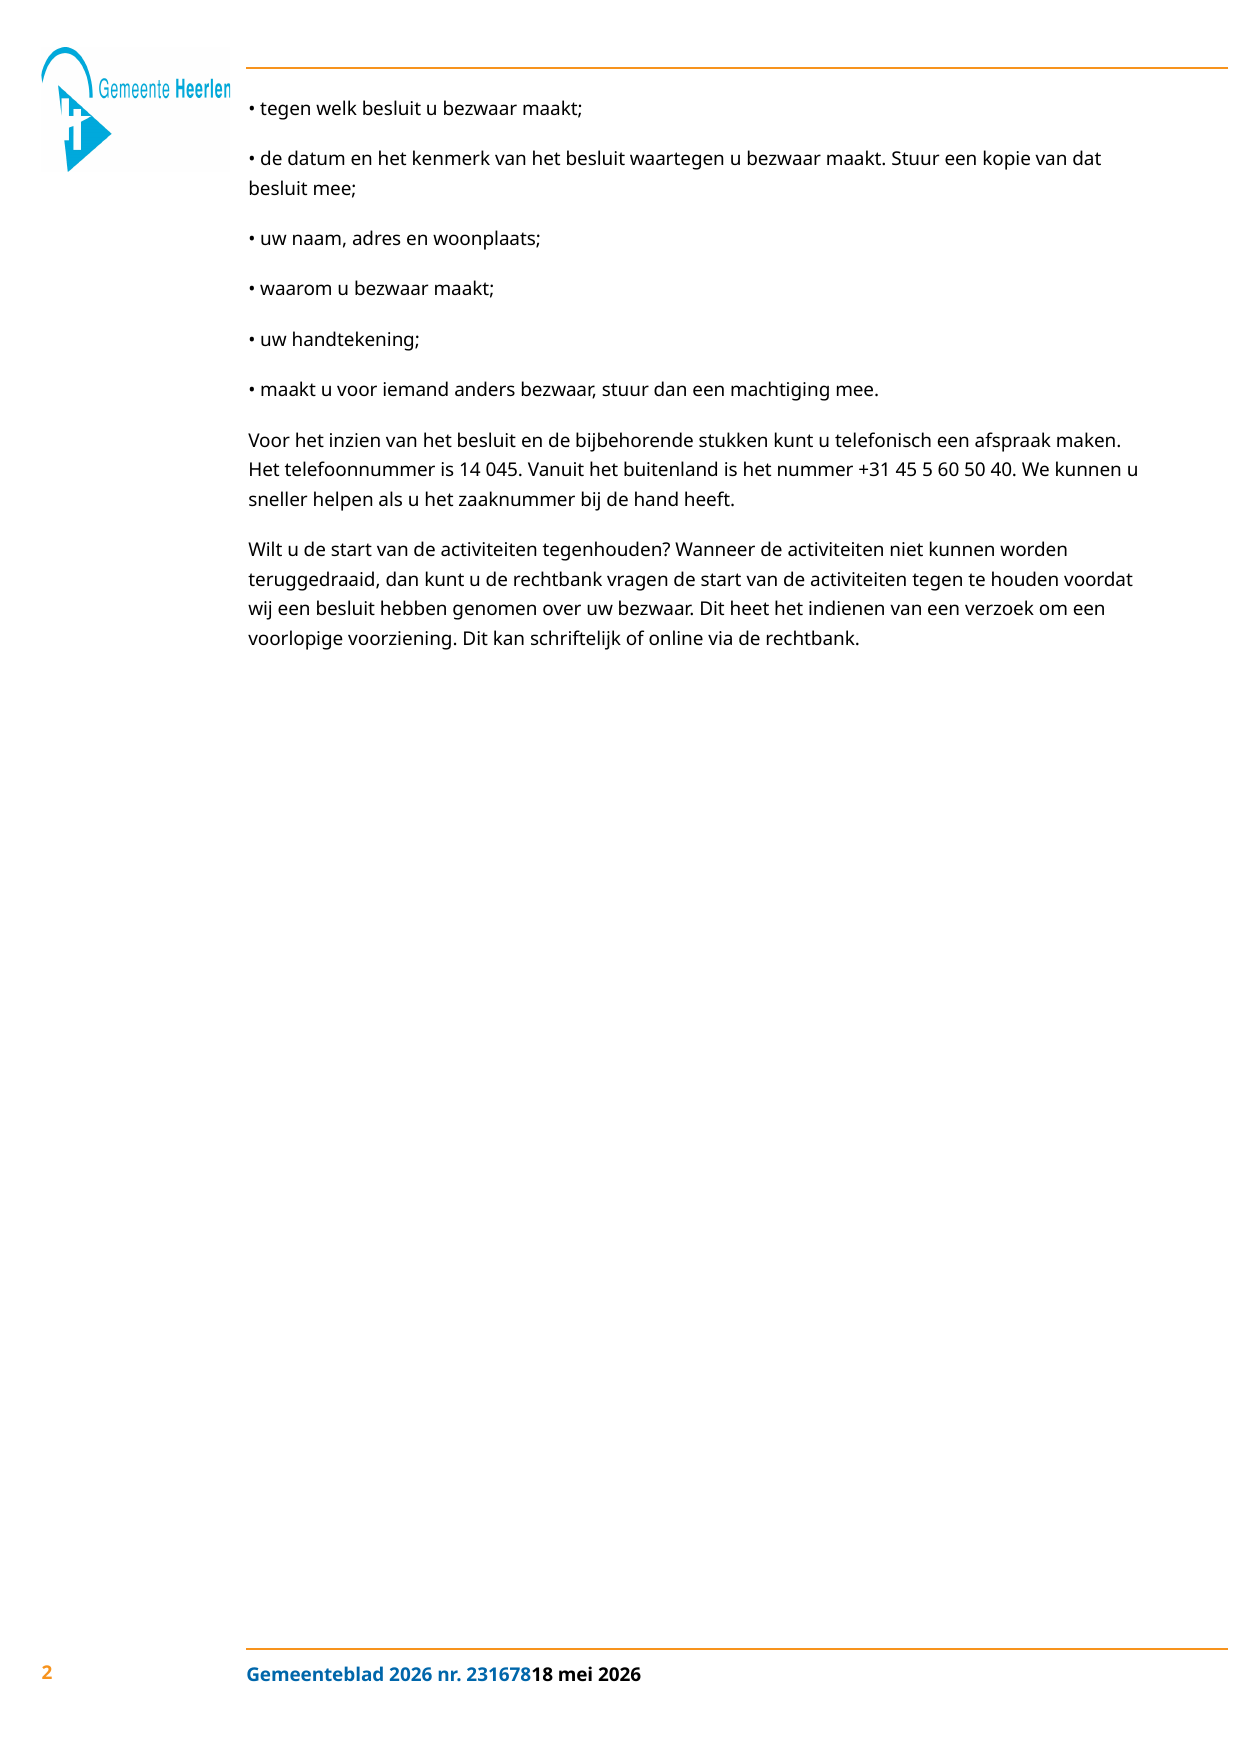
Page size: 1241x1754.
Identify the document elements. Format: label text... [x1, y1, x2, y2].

text • uw naam, adres en woonplaats; [248, 225, 1152, 251]
text • de datum en het kenmerk van het besluit waartegen u bezwaar maakt. Stuur een kopie van dat besluit mee; [248, 145, 1152, 201]
text Voor het inzien van het besluit en de bijbehorende stukken kunt u telefonisch een afspraak maken. Het telefoonnummer is 14 045. Vanuit het buitenland is het nummer +31 45 5 60 50 40. We kunnen u sneller helpen als u het zaaknummer bij de hand heeft. [248, 427, 1152, 512]
text • maakt u voor iemand anders bezwaar, stuur dan een machtiging mee. [248, 376, 1152, 402]
picture [41, 47, 231, 172]
text • tegen welk besluit u bezwaar maakt; [248, 95, 1152, 121]
picture [41, 47, 59, 70]
text • uw handtekening; [248, 326, 1152, 352]
text • waarom u bezwaar maakt; [248, 276, 1152, 301]
text Wilt u de start van de activiteiten tegenhouden? Wanneer de activiteiten niet kunnen worden teruggedraaid, dan kunt u de rechtbank vragen de start van de activiteiten tegen te houden voordat wij een besluit hebben genomen over uw bezwaar. Dit heet het indienen van een verzoek om een voorlopige voorziening. Dit kan schriftelijk of online via de rechtbank. [248, 536, 1152, 651]
